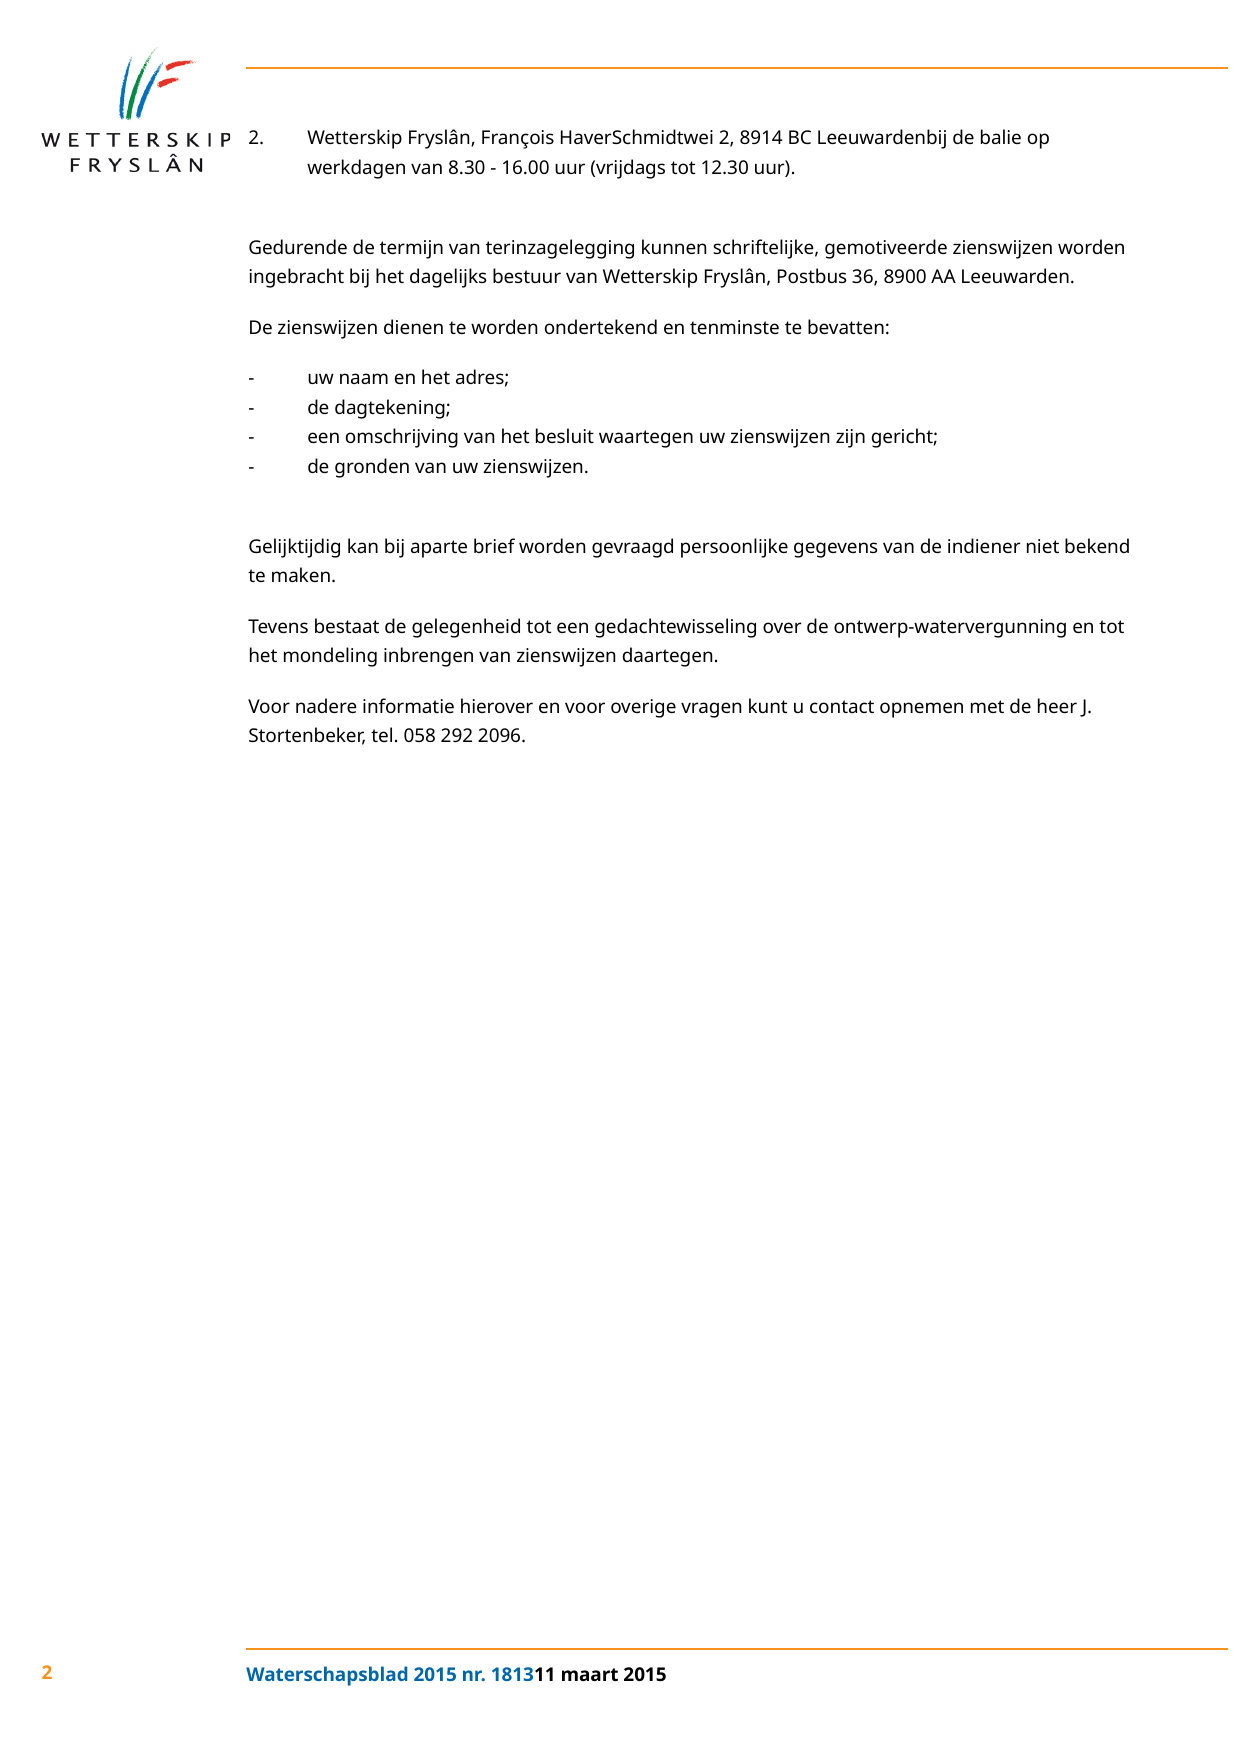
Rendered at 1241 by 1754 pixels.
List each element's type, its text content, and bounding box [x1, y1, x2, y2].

text Gelijktijdig kan bij aparte brief worden gevraagd persoonlijke gegevens van de indiener niet bekend te maken. [248, 533, 1152, 588]
picture [41, 47, 231, 172]
text De zienswijzen dienen te worden ondertekend en tenminste te bevatten: [248, 314, 1152, 340]
list de gronden van uw zienswijzen. [248, 453, 1152, 479]
text Gedurende de termijn van terinzagelegging kunnen schriftelijke, gemotiveerde zienswijzen worden ingebracht bij het dagelijks bestuur van Wetterskip Fryslân, Postbus 36, 8900 AA Leeuwarden. [248, 234, 1152, 289]
text Voor nadere informatie hierover en voor overige vragen kunt u contact opnemen met de heer J. Stortenbeker, tel. 058 292 2096. [248, 693, 1152, 748]
text Tevens bestaat de gelegenheid tot een gedachtewisseling over de ontwerp-watervergunning en tot het mondeling inbrengen van zienswijzen daartegen. [248, 613, 1152, 668]
list Wetterskip Fryslân, François HaverSchmidtwei 2, 8914 BC Leeuwardenbij de balie op werkdagen van 8.30 - 16.00 uur (vrijdags tot 12.30 uur). [248, 124, 1152, 180]
list een omschrijving van het besluit waartegen uw zienswijzen zijn gericht; [248, 423, 1152, 449]
list de dagtekening; [248, 394, 1152, 420]
list uw naam en het adres; [248, 364, 1152, 390]
